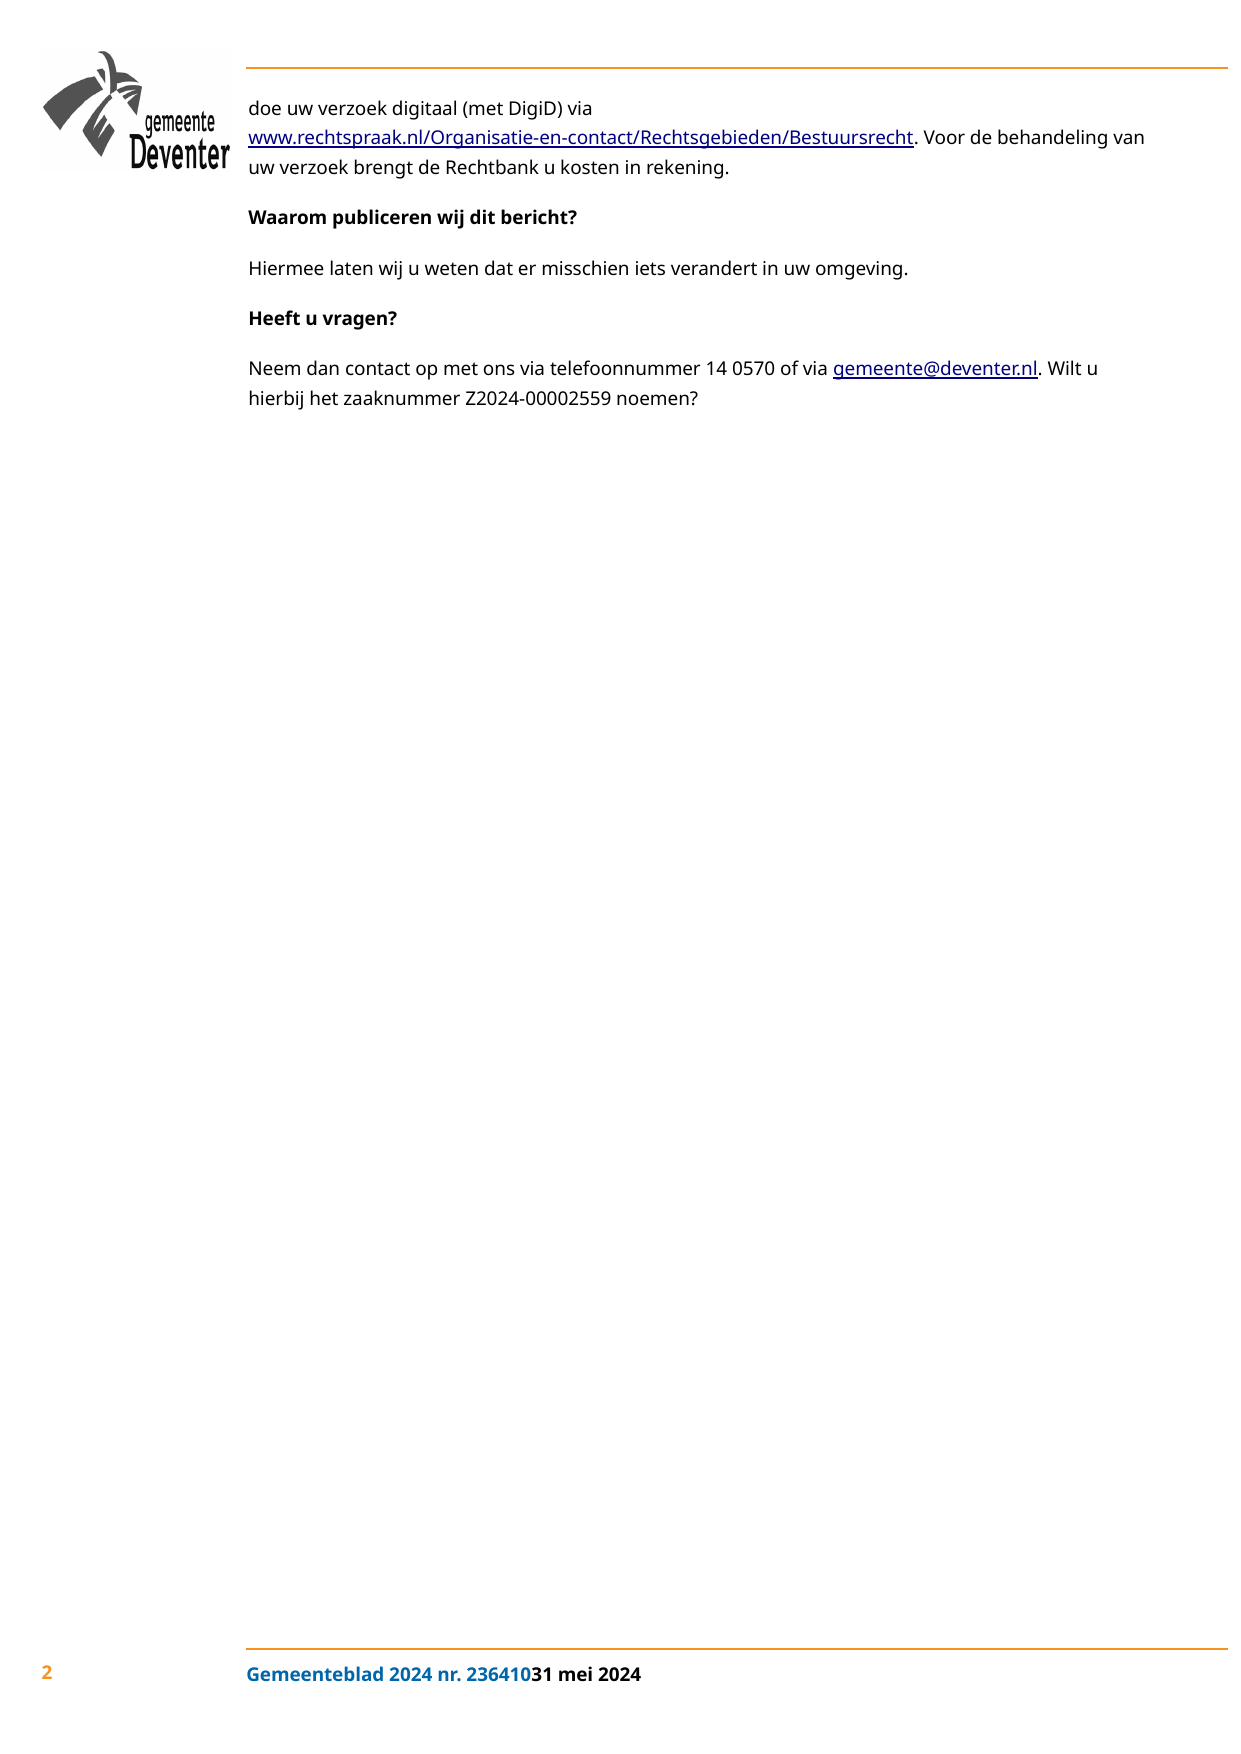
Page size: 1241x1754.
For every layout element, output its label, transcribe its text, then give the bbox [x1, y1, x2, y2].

picture [41, 47, 231, 172]
text Heeft u vragen? [248, 305, 1152, 331]
text doe uw verzoek digitaal (met DigiD) via www.rechtspraak.nl/Organisatie-en-contact/Rechtsgebieden/Bestuursrecht. Voor de behandeling van uw verzoek brengt de Rechtbank u kosten in rekening. [248, 95, 1152, 180]
text Hiermee laten wij u weten dat er misschien iets verandert in uw omgeving. [248, 255, 1152, 281]
text Waarom publiceren wij dit bericht? [248, 204, 1152, 230]
text Neem dan contact op met ons via telefoonnummer 14 0570 of via gemeente@deventer.nl. Wilt u hierbij het zaaknummer Z2024-00002559 noemen? [248, 356, 1152, 411]
